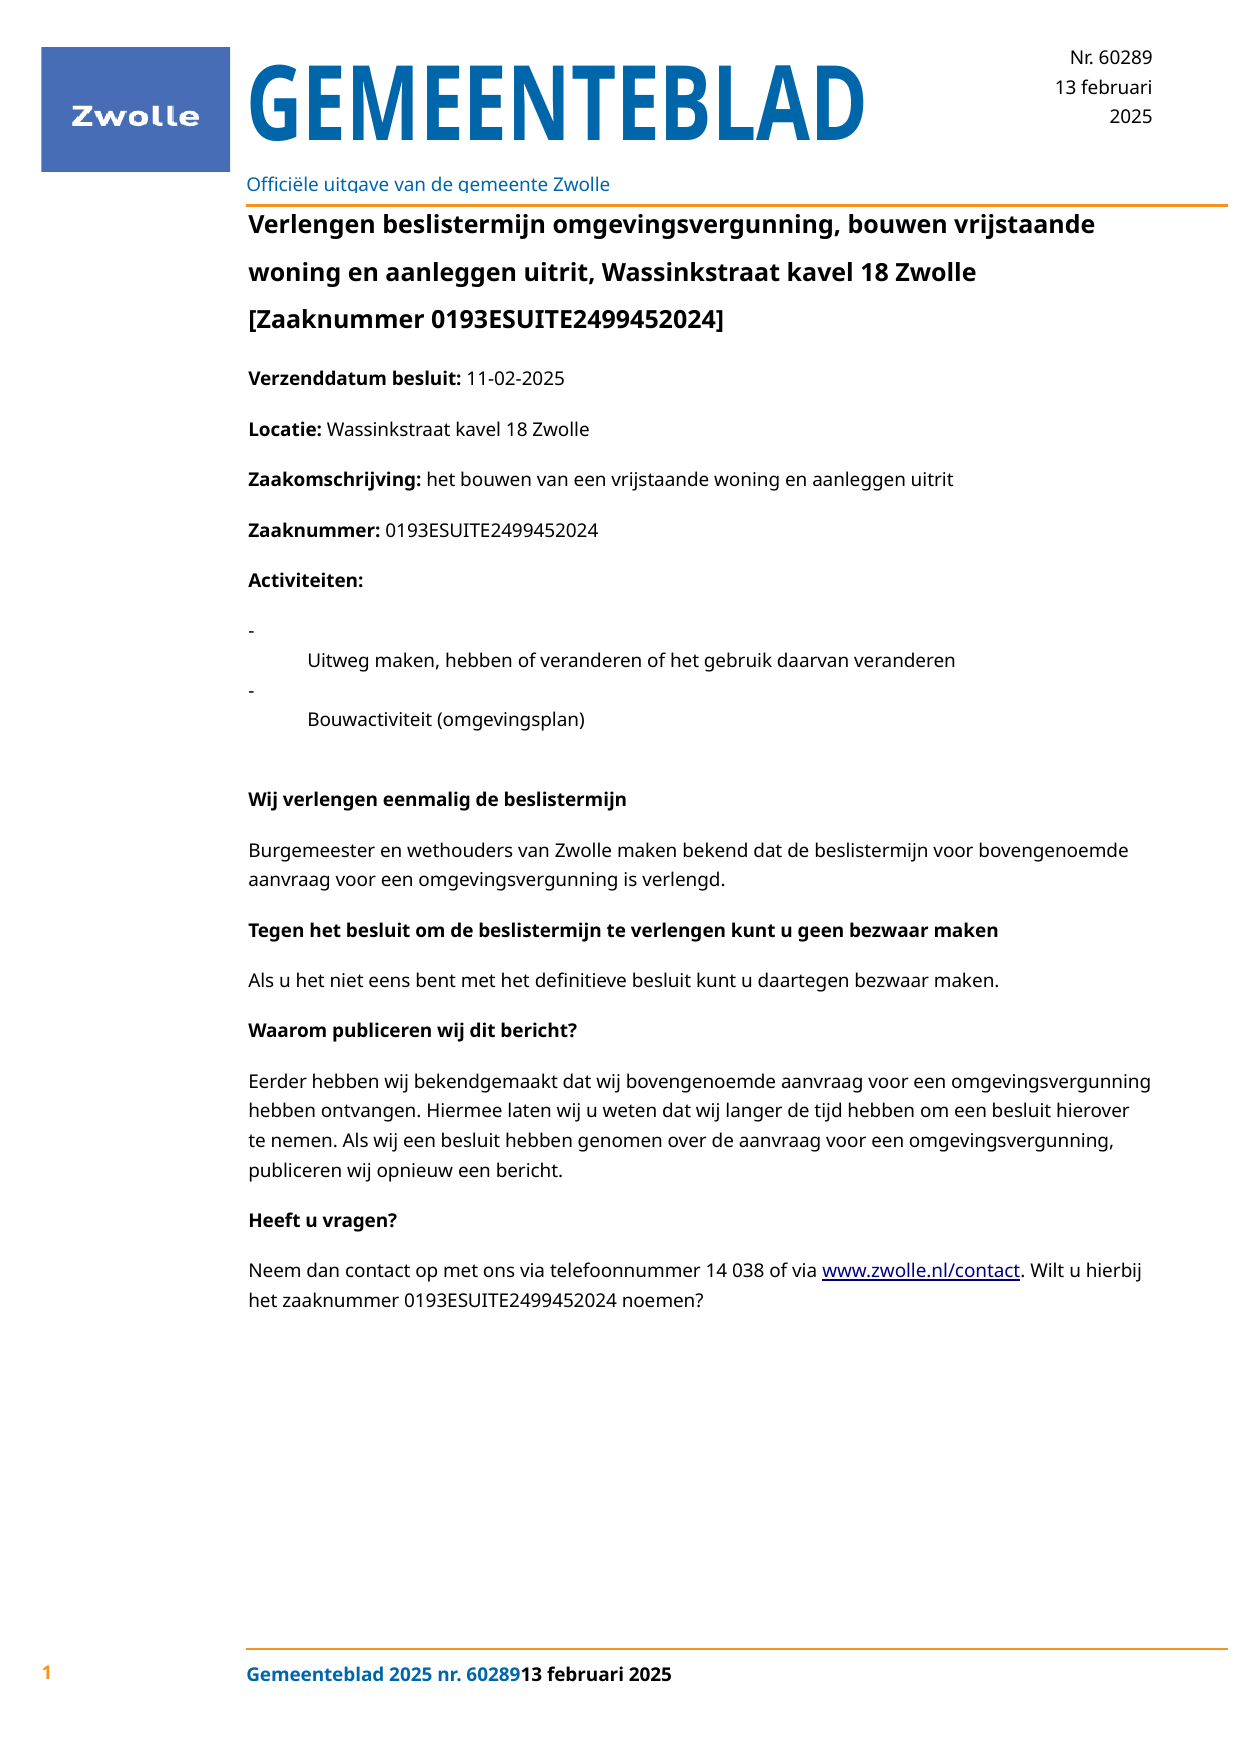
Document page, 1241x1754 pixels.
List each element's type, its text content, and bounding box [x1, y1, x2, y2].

text Zaaknummer: 0193ESUITE2499452024 [248, 517, 1152, 542]
text Locatie: Wassinkstraat kavel 18 Zwolle [248, 416, 1152, 442]
text Verzenddatum besluit: 11-02-2025 [248, 366, 1152, 391]
text Burgemeester en wethouders van Zwolle maken bekend dat de beslistermijn voor bovengenoemde aanvraag voor een omgevingsvergunning is verlengd. [248, 837, 1152, 892]
text Activiteiten: [248, 567, 1152, 593]
picture [41, 47, 231, 172]
text Neem dan contact op met ons via telefoonnummer 14 038 of via www.zwolle.nl/contact. Wilt u hierbij het zaaknummer 0193ESUITE2499452024 noemen? [248, 1258, 1152, 1313]
list Uitweg maken, hebben of veranderen of het gebruik daarvan veranderen [248, 647, 1152, 673]
text Als u het niet eens bent met het definitieve besluit kunt u daartegen bezwaar maken. [248, 967, 1152, 993]
text Heeft u vragen? [248, 1207, 1152, 1233]
text Zaakomschrijving: het bouwen van een vrijstaande woning en aanleggen uitrit [248, 466, 1152, 492]
text Eerder hebben wij bekendgemaakt dat wij bovengenoemde aanvraag voor een omgevingsvergunning hebben ontvangen. Hiermee laten wij u weten dat wij langer de tijd hebben om een besluit hierover te nemen. Als wij een besluit hebben genomen over de aanvraag voor een omgevingsvergunning, publiceren wij opnieuw een bericht. [248, 1068, 1152, 1182]
text Waarom publiceren wij dit bericht? [248, 1018, 1152, 1043]
list Bouwactiviteit (omgevingsplan) [248, 706, 1152, 732]
text Tegen het besluit om de beslistermijn te verlengen kunt u geen bezwaar maken [248, 917, 1152, 942]
text Wij verlengen eenmalig de beslistermijn [248, 786, 1152, 812]
text Verlengen beslistermijn omgevingsvergunning, bouwen vrijstaande woning en aanleggen uitrit, Wassinkstraat kavel 18 Zwolle [Zaaknummer 0193ESUITE2499452024] [248, 207, 1152, 336]
